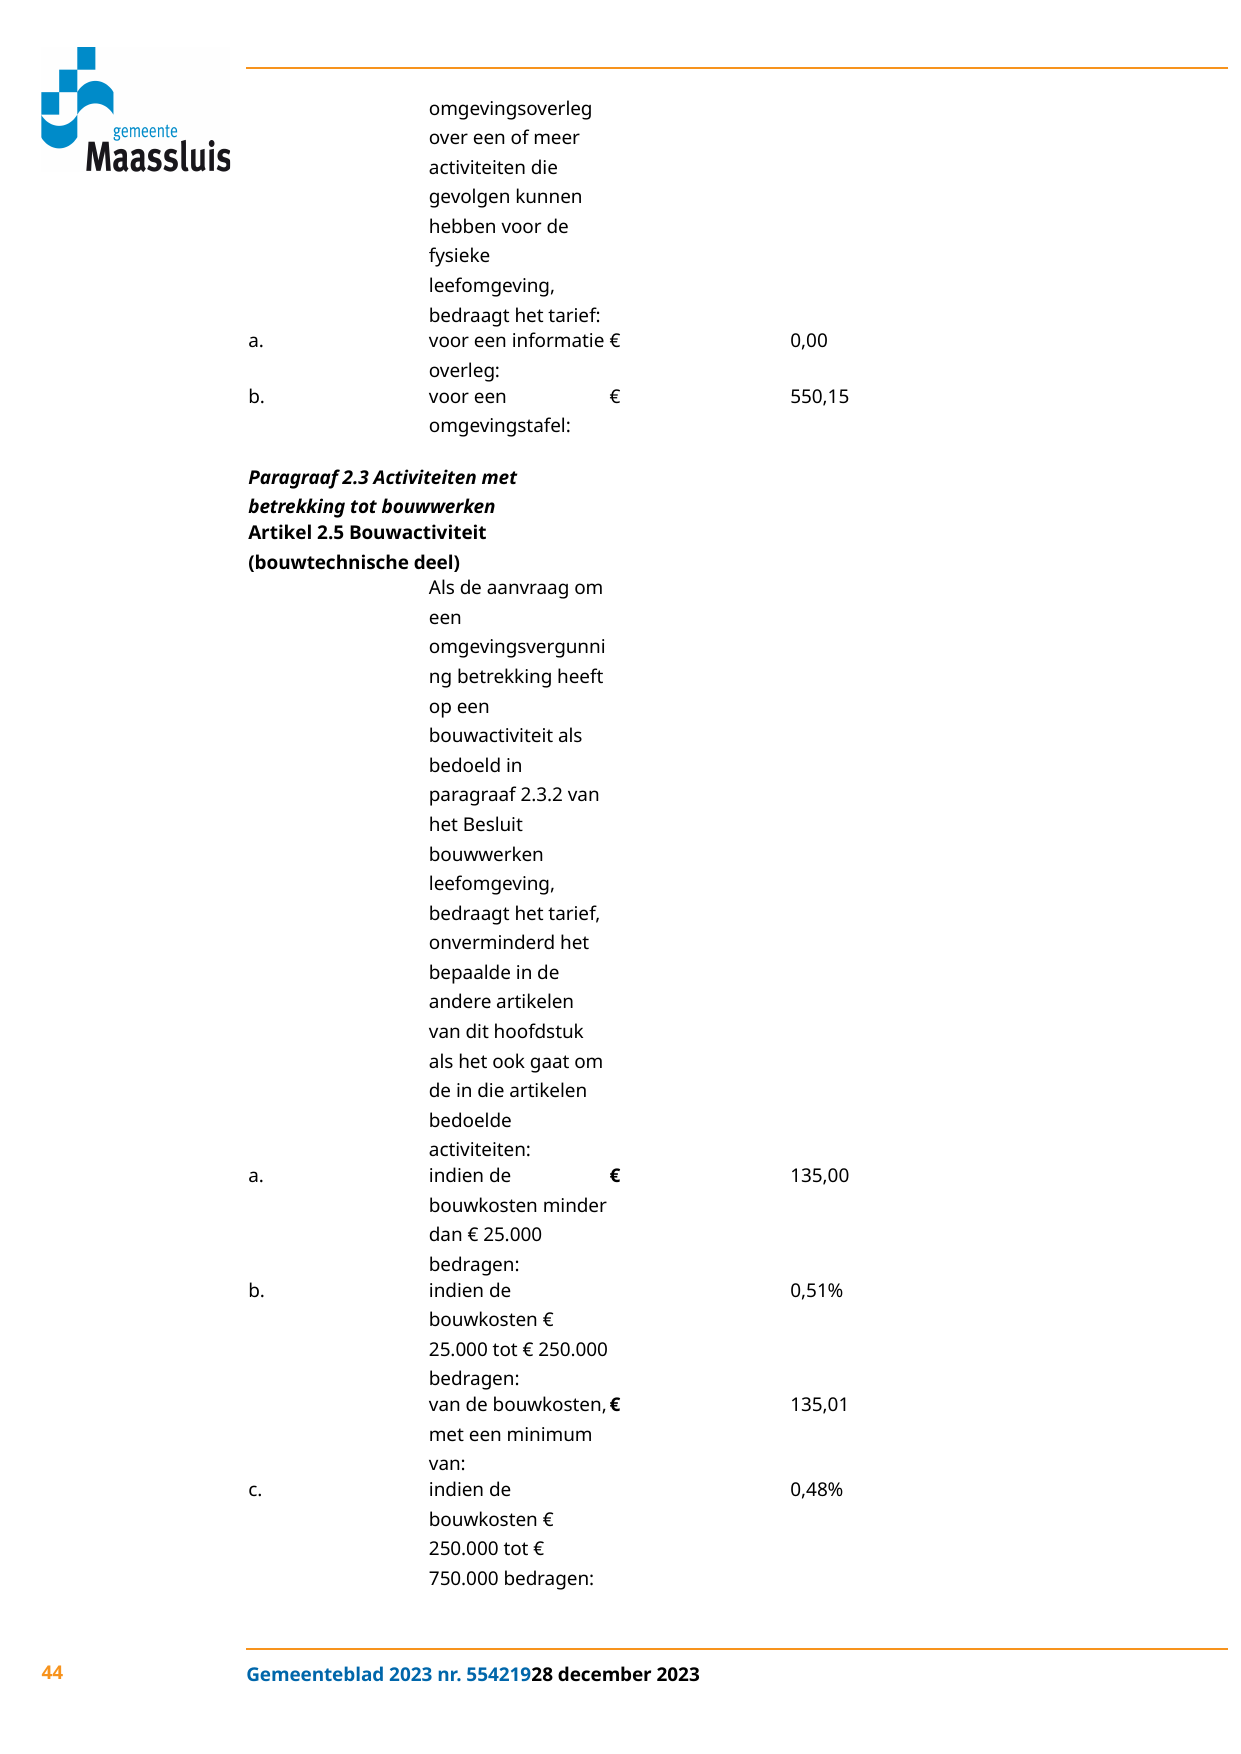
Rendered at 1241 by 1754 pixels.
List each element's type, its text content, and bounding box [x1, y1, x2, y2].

table_cell € [609, 1391, 790, 1476]
table_cell [429, 438, 609, 464]
table_cell a. [248, 1163, 429, 1277]
table_cell 0,48% [790, 1476, 971, 1591]
table_cell 550,15 [790, 383, 971, 438]
table_cell [790, 95, 971, 328]
table_cell 135,00 [790, 1163, 971, 1277]
table_cell € [609, 328, 790, 383]
table_cell voor een informatie overleg: [429, 328, 609, 383]
table_cell [248, 438, 429, 464]
picture [41, 47, 77, 92]
table_cell [790, 575, 971, 1162]
table_cell van de bouwkosten, met een minimum van: [429, 1391, 609, 1476]
table_cell [790, 438, 971, 464]
table_cell Artikel 2.5 Bouwactiviteit (bouwtechnische deel) [248, 519, 609, 574]
table_cell indien de bouwkosten minder dan € 25.000 bedragen: [429, 1163, 609, 1277]
table_cell [609, 1476, 790, 1591]
table_cell [609, 519, 790, 574]
table_cell a. [248, 328, 429, 383]
table_cell [971, 519, 1152, 574]
table_cell [971, 1391, 1152, 1476]
table_cell b. [248, 1277, 429, 1391]
table_cell b. [248, 383, 429, 438]
table_cell [609, 95, 790, 328]
table_cell € [609, 383, 790, 438]
table_cell [609, 464, 790, 519]
table_cell Als de aanvraag om een omgevingsvergunning betrekking heeft op een bouwactiviteit als bedoeld in paragraaf 2.3.2 van het Besluit bouwwerken leefomgeving, bedraagt het tarief, onverminderd het bepaalde in de andere artikelen van dit hoofdstuk als het ook gaat om de in die artikelen bedoelde activiteiten: [429, 575, 609, 1162]
table_cell omgevingsoverleg over een of meer activiteiten die gevolgen kunnen hebben voor de fysieke leefomgeving, bedraagt het tarief: [429, 95, 609, 328]
table_cell 0,00 [790, 328, 971, 383]
table_cell [790, 519, 971, 574]
table_cell Paragraaf 2.3 Activiteiten met betrekking tot bouwwerken [248, 464, 609, 519]
table_cell indien de bouwkosten € 25.000 tot € 250.000 bedragen: [429, 1277, 609, 1391]
table_cell [971, 383, 1152, 438]
table_cell [609, 1277, 790, 1391]
table_cell voor een omgevingstafel: [429, 383, 609, 438]
table_cell € [609, 1163, 790, 1277]
table_cell [971, 95, 1152, 328]
table_cell indien de bouwkosten € 250.000 tot € 750.000 bedragen: [429, 1476, 609, 1591]
table_cell 135,01 [790, 1391, 971, 1476]
picture [41, 47, 231, 172]
table_cell [790, 464, 971, 519]
table_cell 0,51% [790, 1277, 971, 1391]
table_cell c. [248, 1476, 429, 1591]
table_cell [971, 1277, 1152, 1391]
table_cell [971, 328, 1152, 383]
table_cell [971, 1476, 1152, 1591]
table_cell [971, 575, 1152, 1162]
table_cell [609, 438, 790, 464]
table_cell [248, 1391, 429, 1476]
table_cell [971, 464, 1152, 519]
table_cell [971, 438, 1152, 464]
table_cell [248, 95, 429, 328]
table_cell [609, 575, 790, 1162]
table_cell [248, 575, 429, 1162]
table_cell [971, 1163, 1152, 1277]
